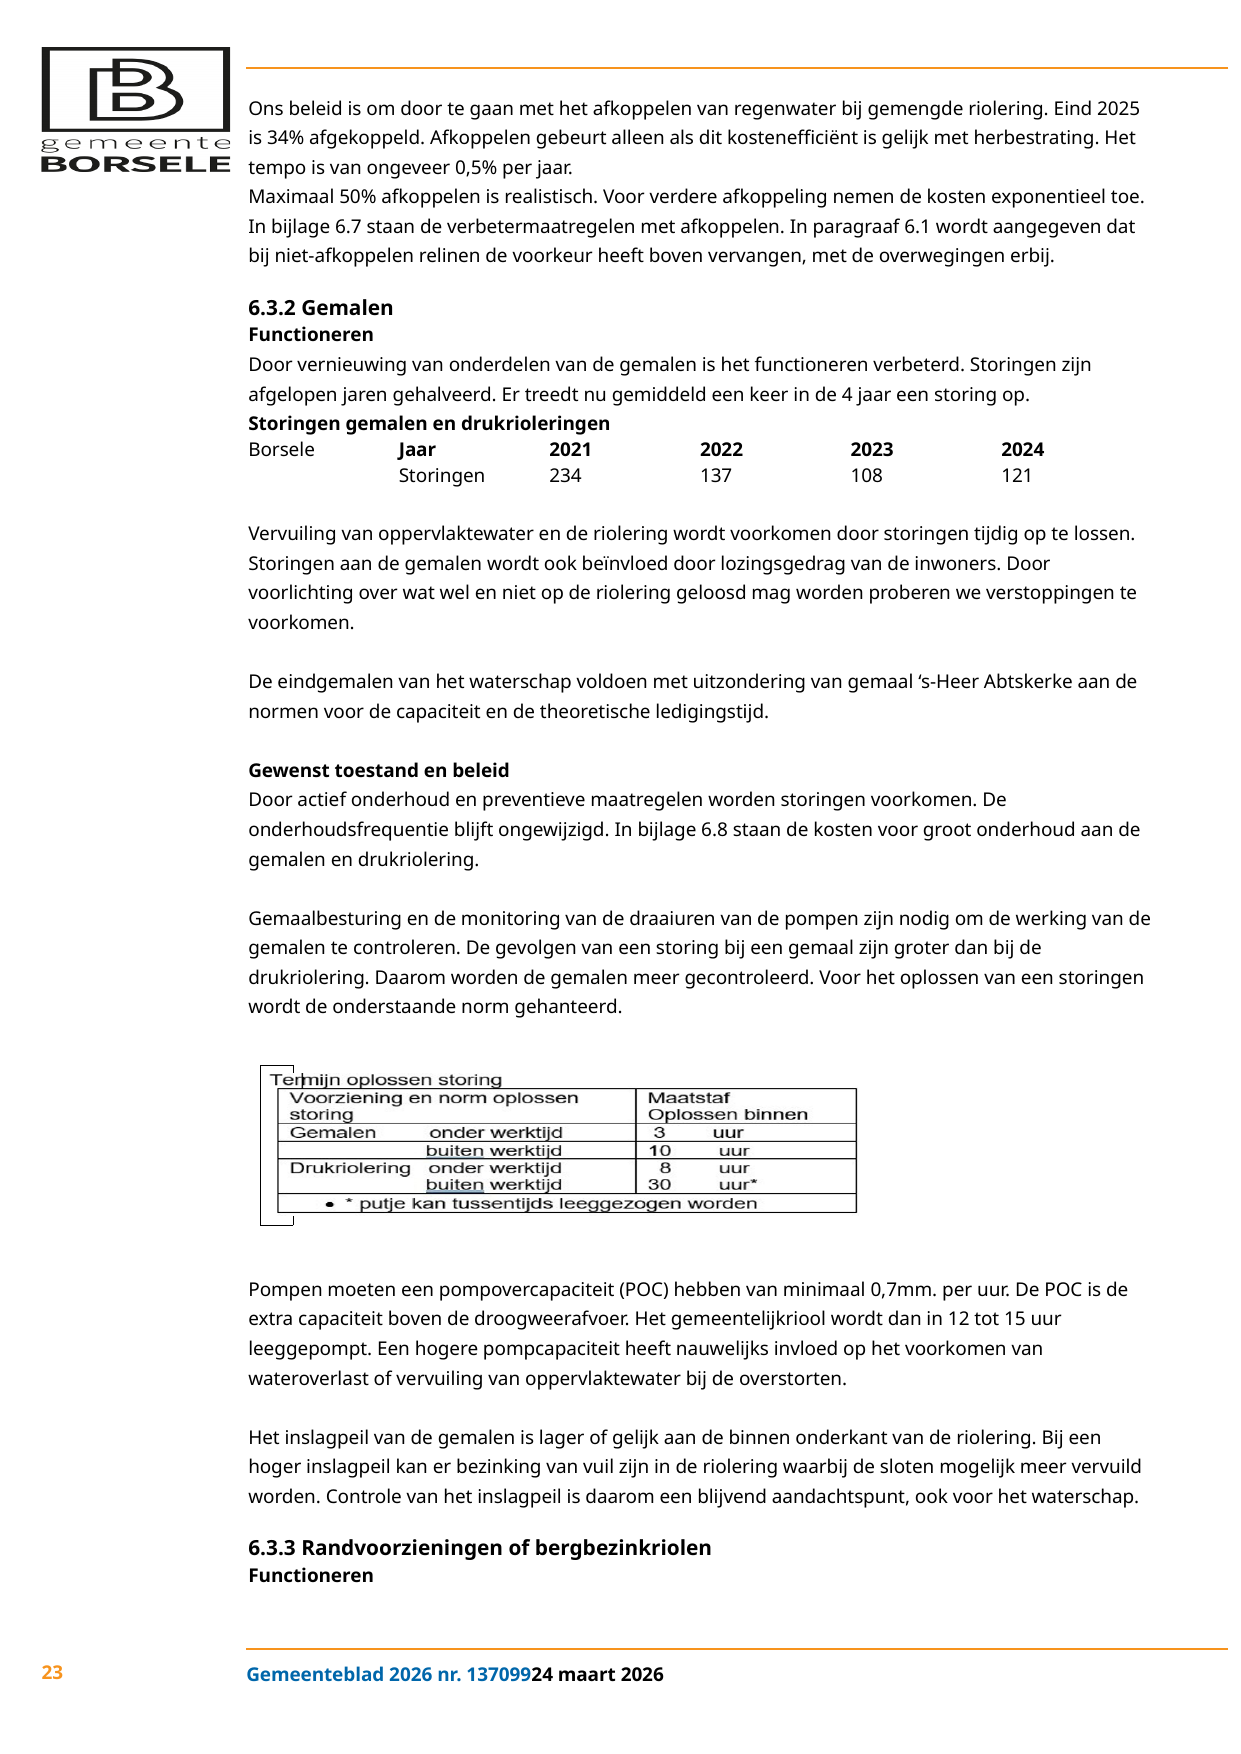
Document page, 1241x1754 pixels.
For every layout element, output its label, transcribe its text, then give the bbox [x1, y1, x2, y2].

table_cell 2023 [850, 436, 1001, 462]
text Pompen moeten een pompovercapaciteit (POC) hebben van minimaal 0,7mm. per uur. De POC is de extra capaciteit boven de droogweerafvoer. Het gemeentelijkriool wordt dan in 12 tot 15 uur leeggepompt. Een hogere pompcapaciteit heeft nauwelijks invloed op het voorkomen van wateroverlast of vervuiling van oppervlaktewater bij de overstorten. [248, 1276, 1152, 1390]
text Gemaalbesturing en de monitoring van de draaiuren van de pompen zijn nodig om de werking van de gemalen te controleren. De gevolgen van een storing bij een gemaal zijn groter dan bij de drukriolering. Daarom worden de gemalen meer gecontroleerd. Voor het oplossen van een storingen wordt de onderstaande norm gehanteerd. [248, 905, 1152, 1019]
table_cell Storingen [399, 462, 549, 488]
picture [41, 47, 231, 172]
text Gewenst toestand en beleid [248, 757, 1152, 783]
table_cell 108 [850, 462, 1001, 488]
picture [268, 1073, 860, 1216]
text Maximaal 50% afkoppelen is realistisch. Voor verdere afkoppeling nemen de kosten exponentieel toe. In bijlage 6.7 staan de verbetermaatregelen met afkoppelen. In paragraaf 6.1 wordt aangegeven dat bij niet-afkoppelen relinen de voorkeur heeft boven vervangen, met de overwegingen erbij. [248, 183, 1152, 268]
text Door actief onderhoud en preventieve maatregelen worden storingen voorkomen. De onderhoudsfrequentie blijft ongewijzigd. In bijlage 6.8 staan de kosten voor groot onderhoud aan de gemalen en drukriolering. [248, 787, 1152, 872]
text 6.3.3 Randvoorzieningen of bergbezinkriolen [248, 1533, 1152, 1562]
table_cell 2021 [549, 436, 700, 462]
table_cell Jaar [399, 436, 549, 462]
text Ons beleid is om door te gaan met het afkoppelen van regenwater bij gemengde riolering. Eind 2025 is 34% afgekoppeld. Afkoppelen gebeurt alleen als dit kostenefficiënt is gelijk met herbestrating. Het tempo is van ongeveer 0,5% per jaar. [248, 95, 1152, 180]
table_header [1001, 410, 1152, 436]
text Vervuiling van oppervlaktewater en de riolering wordt voorkomen door storingen tijdig op te lossen. Storingen aan de gemalen wordt ook beïnvloed door lozingsgedrag van de inwoners. Door voorlichting over wat wel en niet op de riolering geloosd mag worden proberen we verstoppingen te voorkomen. [248, 520, 1152, 635]
text Functioneren [248, 1562, 1152, 1588]
table_cell 137 [700, 462, 850, 488]
text Functioneren [248, 322, 1152, 347]
table_cell Borsele [248, 436, 398, 462]
table_cell 121 [1001, 462, 1152, 488]
table_header Storingen gemalen en drukrioleringen [248, 410, 1001, 436]
text De eindgemalen van het waterschap voldoen met uitzondering van gemaal ‘s-Heer Abtskerke aan de normen voor de capaciteit en de theoretische ledigingstijd. [248, 668, 1152, 724]
table_cell 2022 [700, 436, 850, 462]
text 6.3.2 Gemalen [248, 293, 1152, 322]
text Door vernieuwing van onderdelen van de gemalen is het functioneren verbeterd. Storingen zijn afgelopen jaren gehalveerd. Er treedt nu gemiddeld een keer in de 4 jaar een storing op. [248, 351, 1152, 406]
table_cell 2024 [1001, 436, 1152, 462]
table_cell 234 [549, 462, 700, 488]
table_cell [248, 462, 398, 488]
text Het inslagpeil van de gemalen is lager of gelijk aan de binnen onderkant van de riolering. Bij een hoger inslagpeil kan er bezinking van vuil zijn in de riolering waarbij de sloten mogelijk meer vervuild worden. Controle van het inslagpeil is daarom een blijvend aandachtspunt, ook voor het waterschap. [248, 1424, 1152, 1509]
